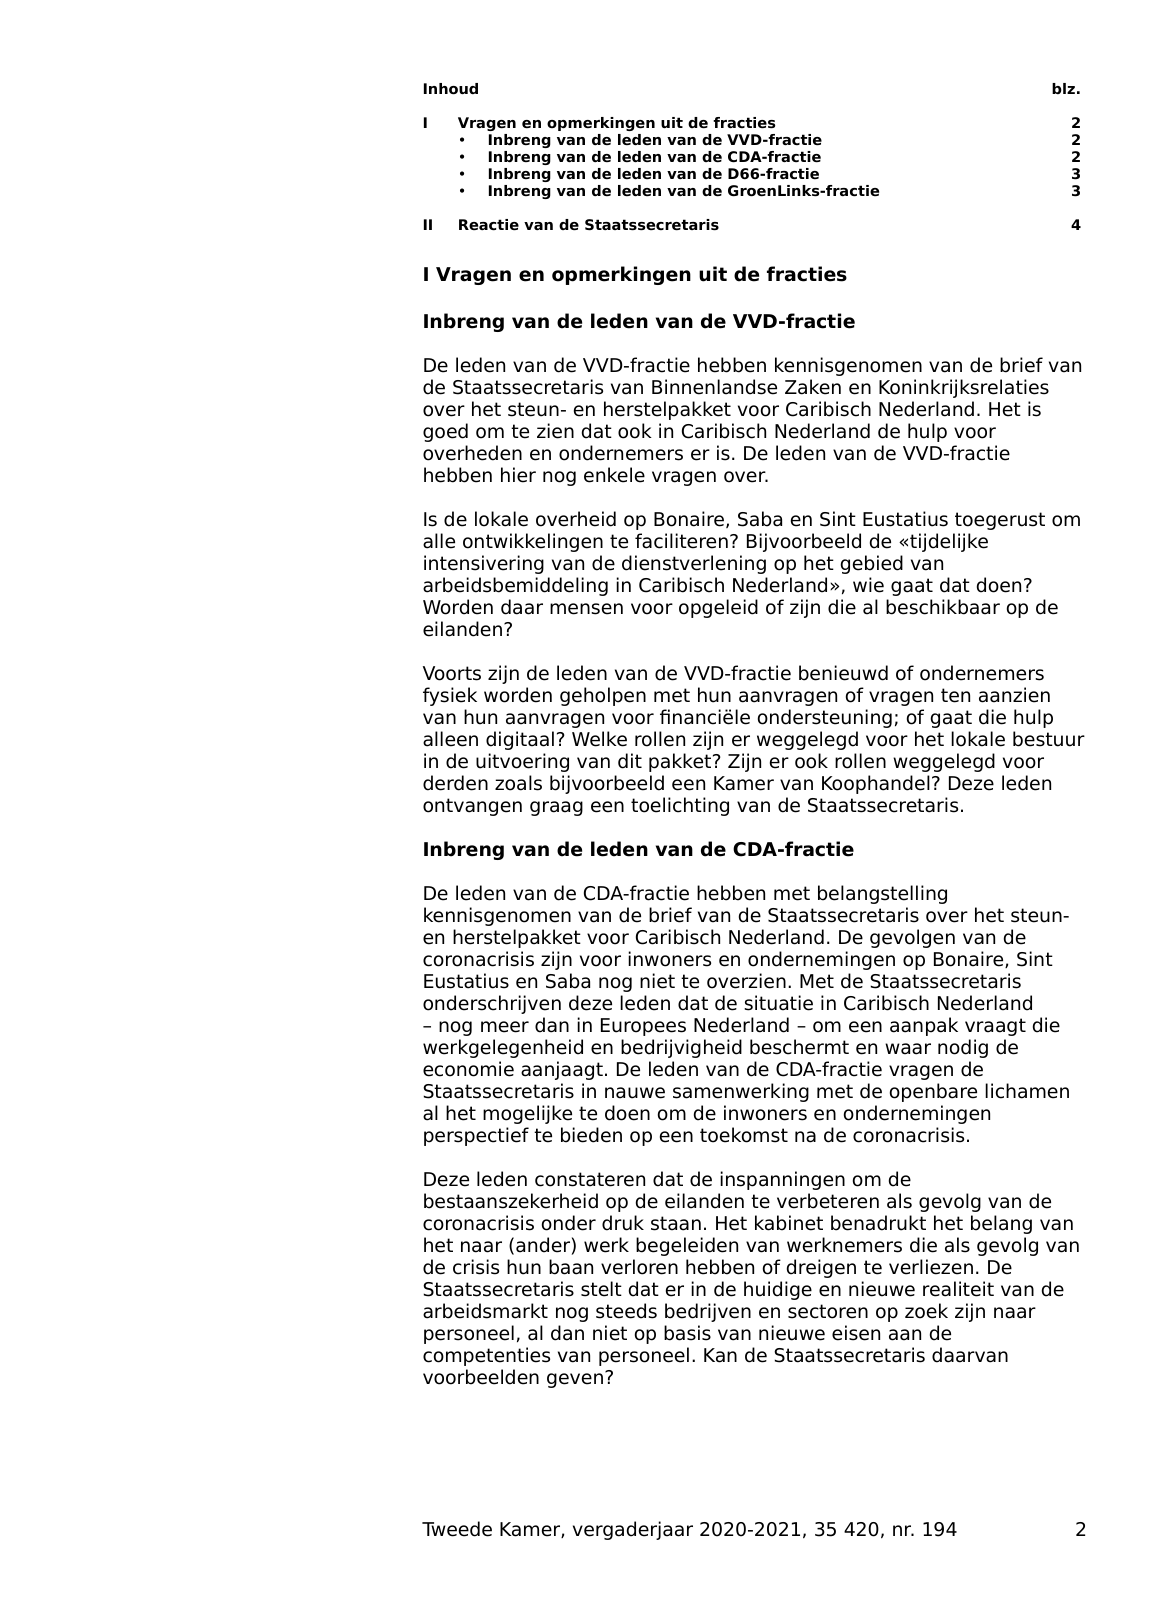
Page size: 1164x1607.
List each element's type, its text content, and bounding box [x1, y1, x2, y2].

table_cell 2 [1028, 115, 1087, 132]
table_header Inhoud [422, 81, 1027, 98]
table_cell 4 [1028, 217, 1087, 234]
text De leden van de CDA-fractie hebben met belangstelling kennisgenomen van de brief van de Staatssecretaris over het steun- en herstelpakket voor Caribisch Nederland. De gevolgen van de coronacrisis zijn voor inwoners en ondernemingen op Bonaire, Sint Eustatius en Saba nog niet te overzien. Met de Staatssecretaris onderschrijven deze leden dat de situatie in Caribisch Nederland – nog meer dan in Europees Nederland – om een aanpak vraagt die werkgelegenheid en bedrijvigheid beschermt en waar nodig de economie aanjaagt. De leden van de CDA-fractie vragen de Staatssecretaris in nauwe samenwerking met de openbare lichamen al het mogelijke te doen om de inwoners en ondernemingen perspectief te bieden op een toekomst na de coronacrisis. [422, 883, 1087, 1147]
table_cell [422, 200, 452, 217]
table_cell 2 [1028, 132, 1087, 149]
table_cell • [452, 132, 481, 149]
text Voorts zijn de leden van de VVD-fractie benieuwd of ondernemers fysiek worden geholpen met hun aanvragen of vragen ten aanzien van hun aanvragen voor financiële ondersteuning; of gaat die hulp alleen digitaal? Welke rollen zijn er weggelegd voor het lokale bestuur in de uitvoering van dit pakket? Zijn er ook rollen weggelegd voor derden zoals bijvoorbeeld een Kamer van Koophandel? Deze leden ontvangen graag een toelichting van de Staatssecretaris. [422, 663, 1087, 817]
table_cell [452, 200, 481, 217]
table_cell [481, 98, 1027, 115]
table_cell [422, 98, 452, 115]
table_cell [422, 149, 452, 166]
table_cell I [422, 115, 452, 132]
subtitle I Vragen en opmerkingen uit de fracties [422, 264, 1087, 286]
table_cell 3 [1028, 183, 1087, 200]
table_cell 3 [1028, 166, 1087, 183]
table_cell • [452, 166, 481, 183]
table_cell • [452, 149, 481, 166]
table_cell Inbreng van de leden van de VVD-fractie [481, 132, 1027, 149]
table_cell Inbreng van de leden van de D66-fractie [481, 166, 1027, 183]
table_cell Reactie van de Staatssecretaris [452, 217, 1027, 234]
table_cell [481, 200, 1027, 217]
table_cell [452, 98, 481, 115]
text Deze leden constateren dat de inspanningen om de bestaanszekerheid op de eilanden te verbeteren als gevolg van de coronacrisis onder druk staan. Het kabinet benadrukt het belang van het naar (ander) werk begeleiden van werknemers die als gevolg van de crisis hun baan verloren hebben of dreigen te verliezen. De Staatssecretaris stelt dat er in de huidige en nieuwe realiteit van de arbeidsmarkt nog steeds bedrijven en sectoren op zoek zijn naar personeel, al dan niet op basis van nieuwe eisen aan de competenties van personeel. Kan de Staatssecretaris daarvan voorbeelden geven? [422, 1169, 1087, 1389]
table_cell [1028, 200, 1087, 217]
text De leden van de VVD-fractie hebben kennisgenomen van de brief van de Staatssecretaris van Binnenlandse Zaken en Koninkrijksrelaties over het steun- en herstelpakket voor Caribisch Nederland. Het is goed om te zien dat ook in Caribisch Nederland de hulp voor overheden en ondernemers er is. De leden van de VVD-fractie hebben hier nog enkele vragen over. [422, 355, 1087, 487]
table_cell Inbreng van de leden van de CDA-fractie [481, 149, 1027, 166]
table_cell 2 [1028, 149, 1087, 166]
text Is de lokale overheid op Bonaire, Saba en Sint Eustatius toegerust om alle ontwikkelingen te faciliteren? Bijvoorbeeld de «tijdelijke intensivering van de dienstverlening op het gebied van arbeidsbemiddeling in Caribisch Nederland», wie gaat dat doen? Worden daar mensen voor opgeleid of zijn die al beschikbaar op de eilanden? [422, 509, 1087, 641]
subtitle Inbreng van de leden van de VVD-fractie [422, 311, 1087, 333]
table_cell Inbreng van de leden van de GroenLinks-fractie [481, 183, 1027, 200]
table_cell [422, 166, 452, 183]
table_cell [1028, 98, 1087, 115]
table_header blz. [1028, 81, 1087, 98]
subtitle Inbreng van de leden van de CDA-fractie [422, 839, 1087, 861]
table_cell Vragen en opmerkingen uit de fracties [452, 115, 1027, 132]
table_cell [422, 183, 452, 200]
table_cell II [422, 217, 452, 234]
table_cell • [452, 183, 481, 200]
table_cell [422, 132, 452, 149]
